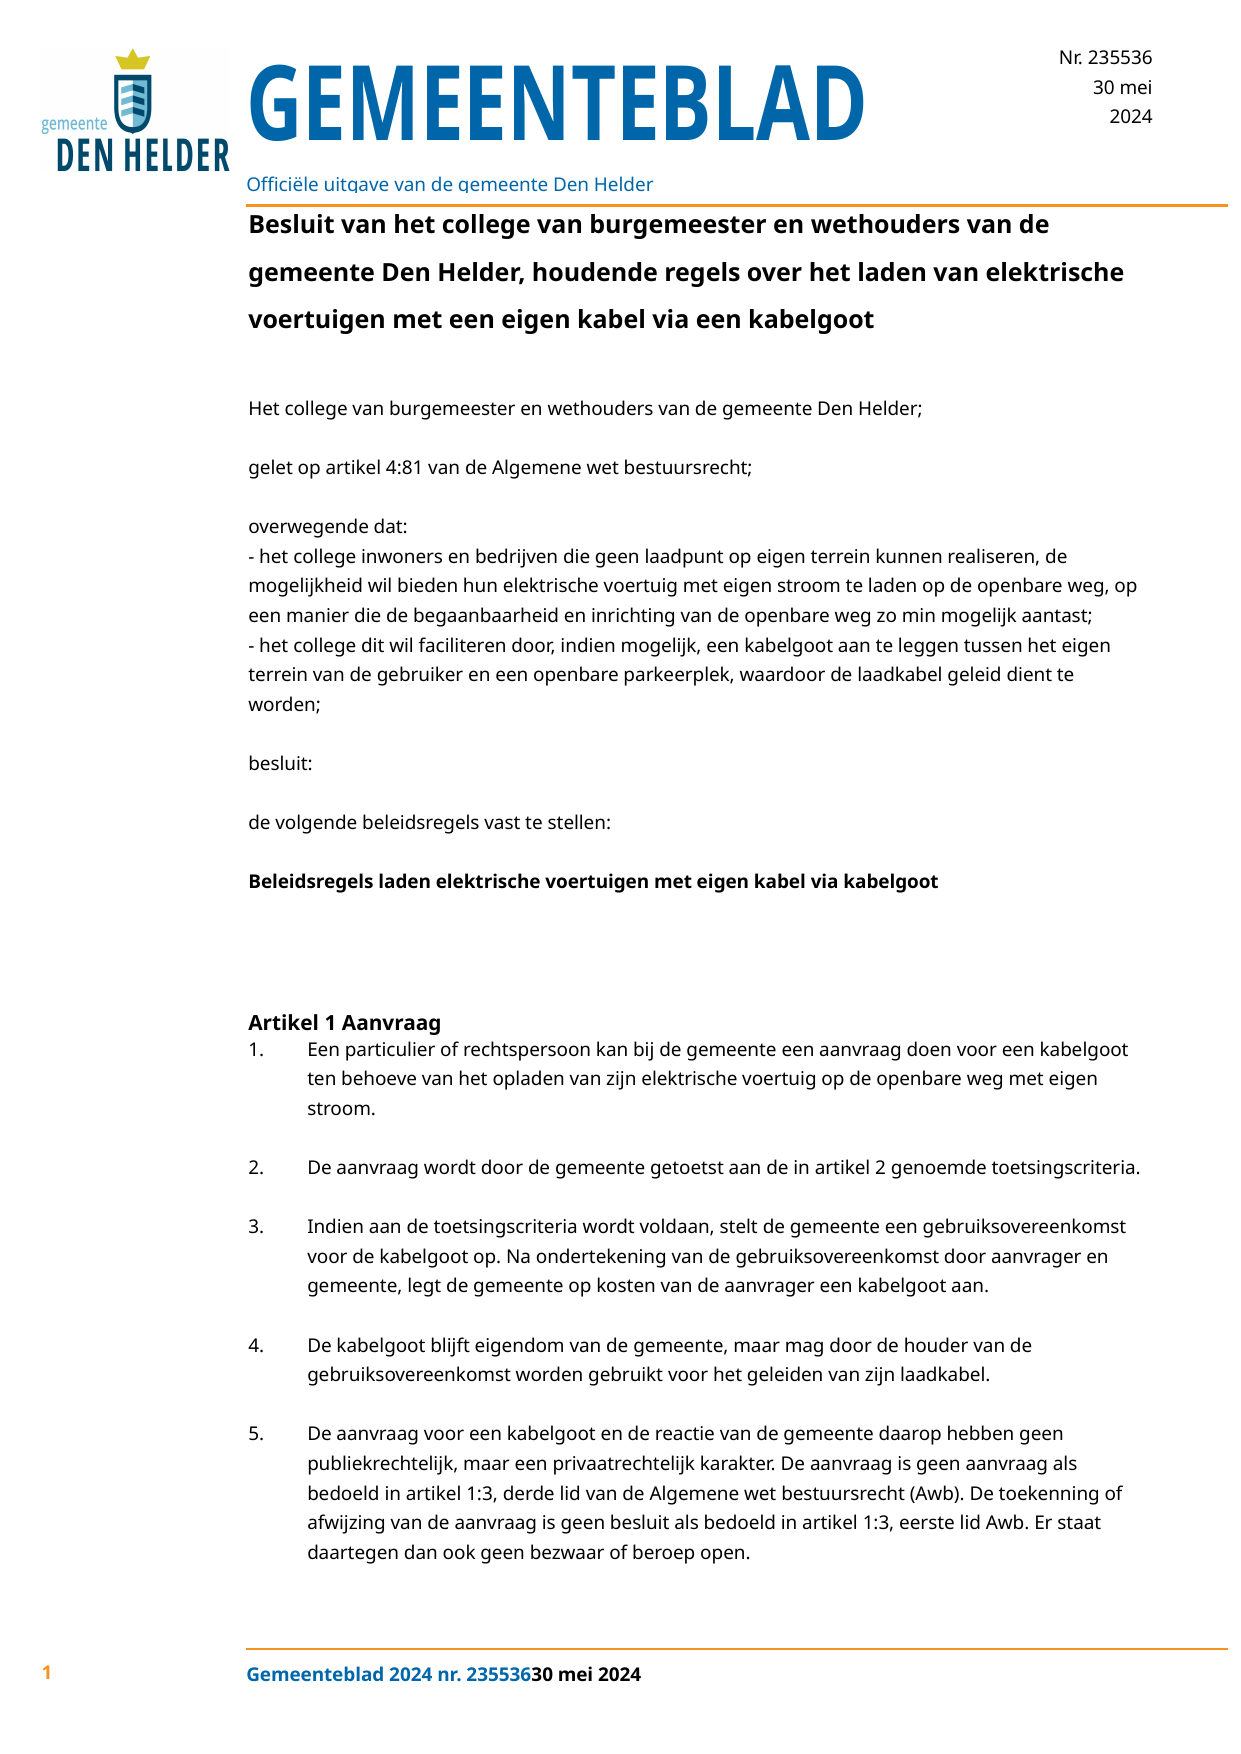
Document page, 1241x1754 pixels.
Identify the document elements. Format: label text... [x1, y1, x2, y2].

text de volgende beleidsregels vast te stellen: [248, 809, 1152, 835]
text - het college dit wil faciliteren door, indien mogelijk, een kabelgoot aan te leggen tussen het eigen terrein van de gebruiker en een openbare parkeerplek, waardoor de laadkabel geleid dient te worden; [248, 632, 1152, 717]
list Indien aan de toetsingscriteria wordt voldaan, stelt de gemeente een gebruiksovereenkomst voor de kabelgoot op. Na ondertekening van de gebruiksovereenkomst door aanvrager en gemeente, legt de gemeente op kosten van de aanvrager een kabelgoot aan. [248, 1213, 1152, 1298]
picture [182, 144, 187, 165]
picture [220, 160, 224, 172]
text Het college van burgemeester en wethouders van de gemeente Den Helder; [248, 395, 1152, 421]
picture [63, 144, 68, 165]
text Artikel 1 Aanvraag [248, 1008, 1152, 1036]
text Besluit van het college van burgemeester en wethouders van de gemeente Den Helder, houdende regels over het laden van elektrische voertuigen met een eigen kabel via een kabelgoot [248, 207, 1152, 336]
picture [100, 154, 106, 172]
text besluit: [248, 750, 1152, 776]
text gelet op artikel 4:81 van de Algemene wet bestuursrecht; [248, 454, 1152, 480]
list De aanvraag wordt door de gemeente getoetst aan de in artikel 2 genoemde toetsingscriteria. [248, 1154, 1152, 1180]
text - het college inwoners en bedrijven die geen laadpunt op eigen terrein kunnen realiseren, de mogelijkheid wil bieden hun elektrische voertuig met eigen stroom te laden op de openbare weg, op een manier die de begaanbaarheid en inrichting van de openbare weg zo min mogelijk aantast; [248, 543, 1152, 628]
text overwegende dat: [248, 513, 1152, 539]
picture [130, 157, 135, 172]
list De kabelgoot blijft eigendom van de gemeente, maar mag door de houder van de gebruiksovereenkomst worden gebruikt voor het geleiden van zijn laadkabel. [248, 1332, 1152, 1387]
list Een particulier of rechtspersoon kan bij de gemeente een aanvraag doen voor een kabelgoot ten behoeve van het opladen van zijn elektrische voertuig op de openbare weg met eigen stroom. [248, 1036, 1152, 1121]
text Beleidsregels laden elektrische voertuigen met eigen kabel via kabelgoot [248, 868, 1152, 894]
list De aanvraag voor een kabelgoot en de reactie van de gemeente daarop hebben geen publiekrechtelijk, maar een privaatrechtelijk karakter. De aanvraag is geen aanvraag als bedoeld in artikel 1:3, derde lid van de Algemene wet bestuursrecht (Awb). De toekenning of afwijzing van de aanvraag is geen besluit als bedoeld in artikel 1:3, eerste lid Awb. Er staat daartegen dan ook geen bezwaar of beroep open. [248, 1421, 1152, 1565]
picture [41, 47, 231, 172]
